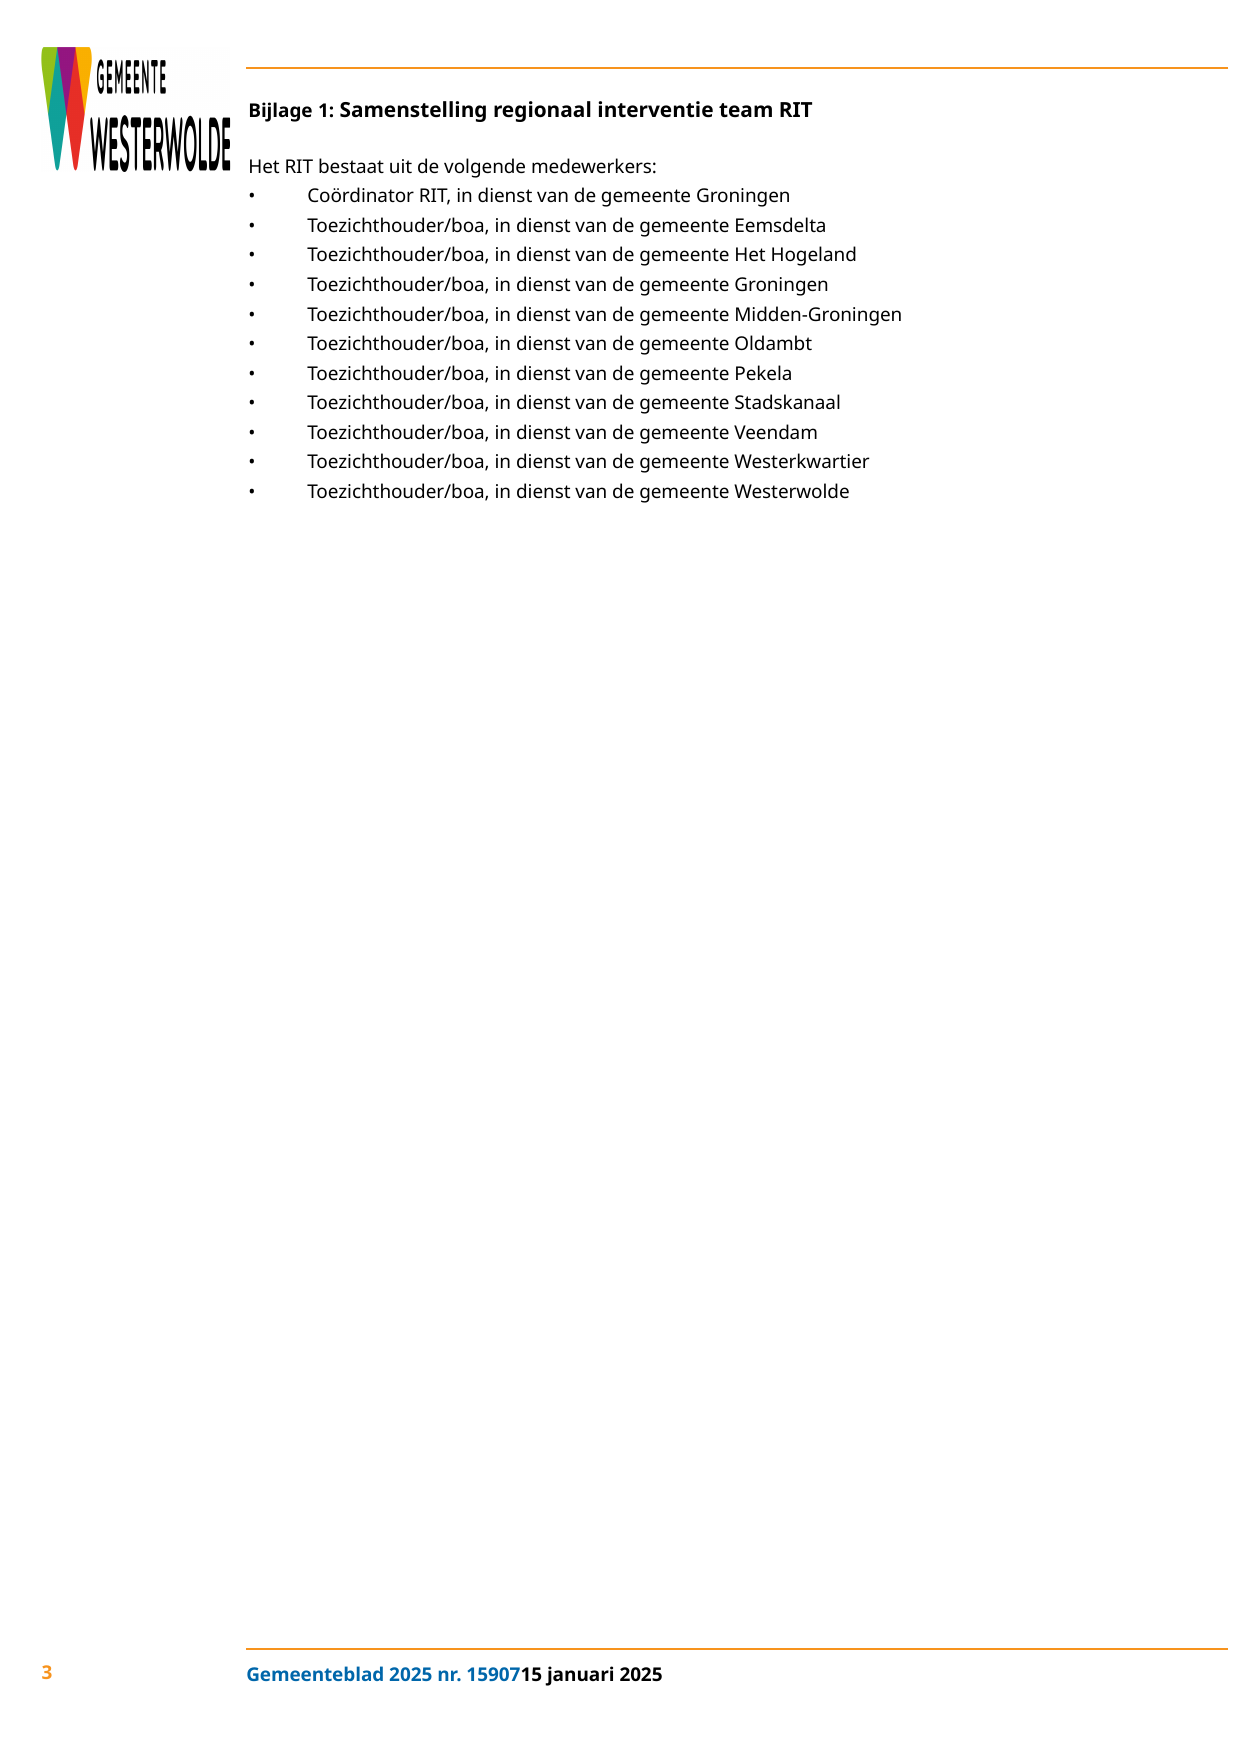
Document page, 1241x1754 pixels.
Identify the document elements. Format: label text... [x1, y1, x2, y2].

list Toezichthouder/boa, in dienst van de gemeente Pekela [248, 360, 1152, 386]
list Toezichthouder/boa, in dienst van de gemeente Midden-Groningen [248, 301, 1152, 327]
text Het RIT bestaat uit de volgende medewerkers: [248, 153, 1152, 179]
list Toezichthouder/boa, in dienst van de gemeente Westerkwartier [248, 449, 1152, 474]
picture [41, 47, 231, 172]
list Toezichthouder/boa, in dienst van de gemeente Westerwolde [248, 478, 1152, 504]
text Bijlage 1: Samenstelling regionaal interventie team RIT [248, 95, 1152, 123]
list Toezichthouder/boa, in dienst van de gemeente Stadskanaal [248, 389, 1152, 415]
list Toezichthouder/boa, in dienst van de gemeente Oldambt [248, 330, 1152, 356]
list Coördinator RIT, in dienst van de gemeente Groningen [248, 182, 1152, 208]
list Toezichthouder/boa, in dienst van de gemeente Veendam [248, 419, 1152, 445]
list Toezichthouder/boa, in dienst van de gemeente Eemsdelta [248, 212, 1152, 238]
list Toezichthouder/boa, in dienst van de gemeente Groningen [248, 271, 1152, 297]
list Toezichthouder/boa, in dienst van de gemeente Het Hogeland [248, 242, 1152, 267]
